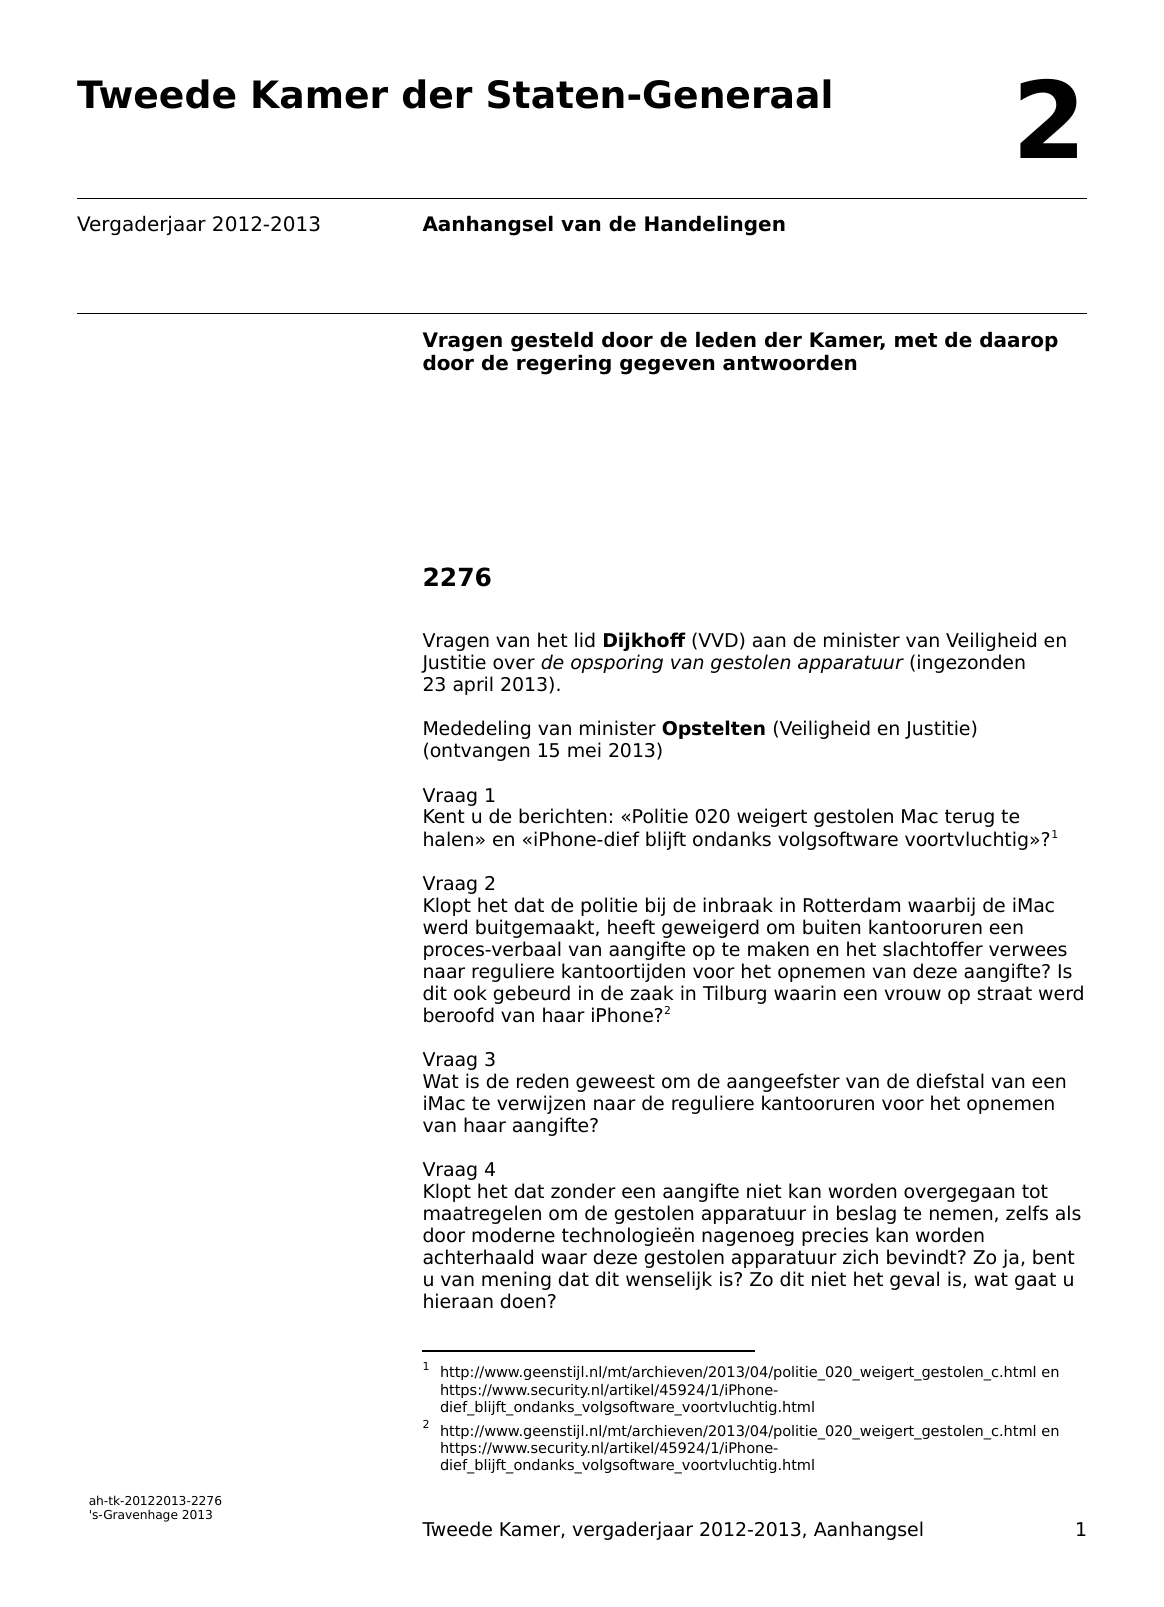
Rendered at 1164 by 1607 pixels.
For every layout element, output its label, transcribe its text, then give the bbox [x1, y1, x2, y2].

text http://www.geenstijl.nl/mt/archieven/2013/04/politie_020_weigert_gestolen_c.html en https://www.security.nl/artikel/45924/1/iPhone-dief_blijft_ondanks_volgsoftware_voortvluchtig.html [422, 1418, 1087, 1474]
text Klopt het dat de politie bij de inbraak in Rotterdam waarbij de iMac werd buitgemaakt, heeft geweigerd om buiten kantooruren een proces-verbaal van aangifte op te maken en het slachtoffer verwees naar reguliere kantoortijden voor het opnemen van deze aangifte? Is dit ook gebeurd in de zaak in Tilburg waarin een vrouw op straat werd beroofd van haar iPhone? [422, 894, 1087, 1026]
text 2276 [422, 563, 1087, 592]
text Vragen van het lid Dijkhoff (VVD) aan de minister van Veiligheid en Justitie over de opsporing van gestolen apparatuur (ingezonden 23 april 2013). [422, 630, 1087, 696]
text http://www.geenstijl.nl/mt/archieven/2013/04/politie_020_weigert_gestolen_c.html en https://www.security.nl/artikel/45924/1/iPhone-dief_blijft_ondanks_volgsoftware_voortvluchtig.html [422, 1360, 1087, 1416]
text ah-tk-20122013-2276 [88, 1494, 323, 1508]
text Mededeling van minister Opstelten (Veiligheid en Justitie) (ontvangen 15 mei 2013) [422, 718, 1087, 762]
text Vraag 2 [422, 873, 1087, 894]
text Vraag 1 [422, 784, 1087, 806]
text Vraag 3 [422, 1049, 1087, 1071]
table_cell [77, 314, 422, 375]
table_cell Vergaderjaar 2012-2013 [77, 199, 422, 313]
text Vraag 4 [422, 1159, 1087, 1181]
text Kent u de berichten: «Politie 020 weigert gestolen Mac terug te halen» en «iPhone-dief blijft ondanks volgsoftware voortvluchtig»? [422, 806, 1087, 850]
table_cell Aanhangsel van de Handelingen [422, 199, 1087, 313]
text 's-Gravenhage 2013 [88, 1508, 323, 1522]
table_header 2 [886, 59, 1087, 198]
table_header Tweede Kamer der Staten-Generaal [77, 59, 886, 198]
table_cell Vragen gesteld door de leden der Kamer, met de daarop door de regering gegeven antwoorden [422, 314, 1087, 375]
text Wat is de reden geweest om de aangeefster van de diefstal van een iMac te verwijzen naar de reguliere kantooruren voor het opnemen van haar aangifte? [422, 1071, 1087, 1137]
text Klopt het dat zonder een aangifte niet kan worden overgegaan tot maatregelen om de gestolen apparatuur in beslag te nemen, zelfs als door moderne technologieën nagenoeg precies kan worden achterhaald waar deze gestolen apparatuur zich bevindt? Zo ja, bent u van mening dat dit wenselijk is? Zo dit niet het geval is, wat gaat u hieraan doen? [422, 1181, 1087, 1313]
